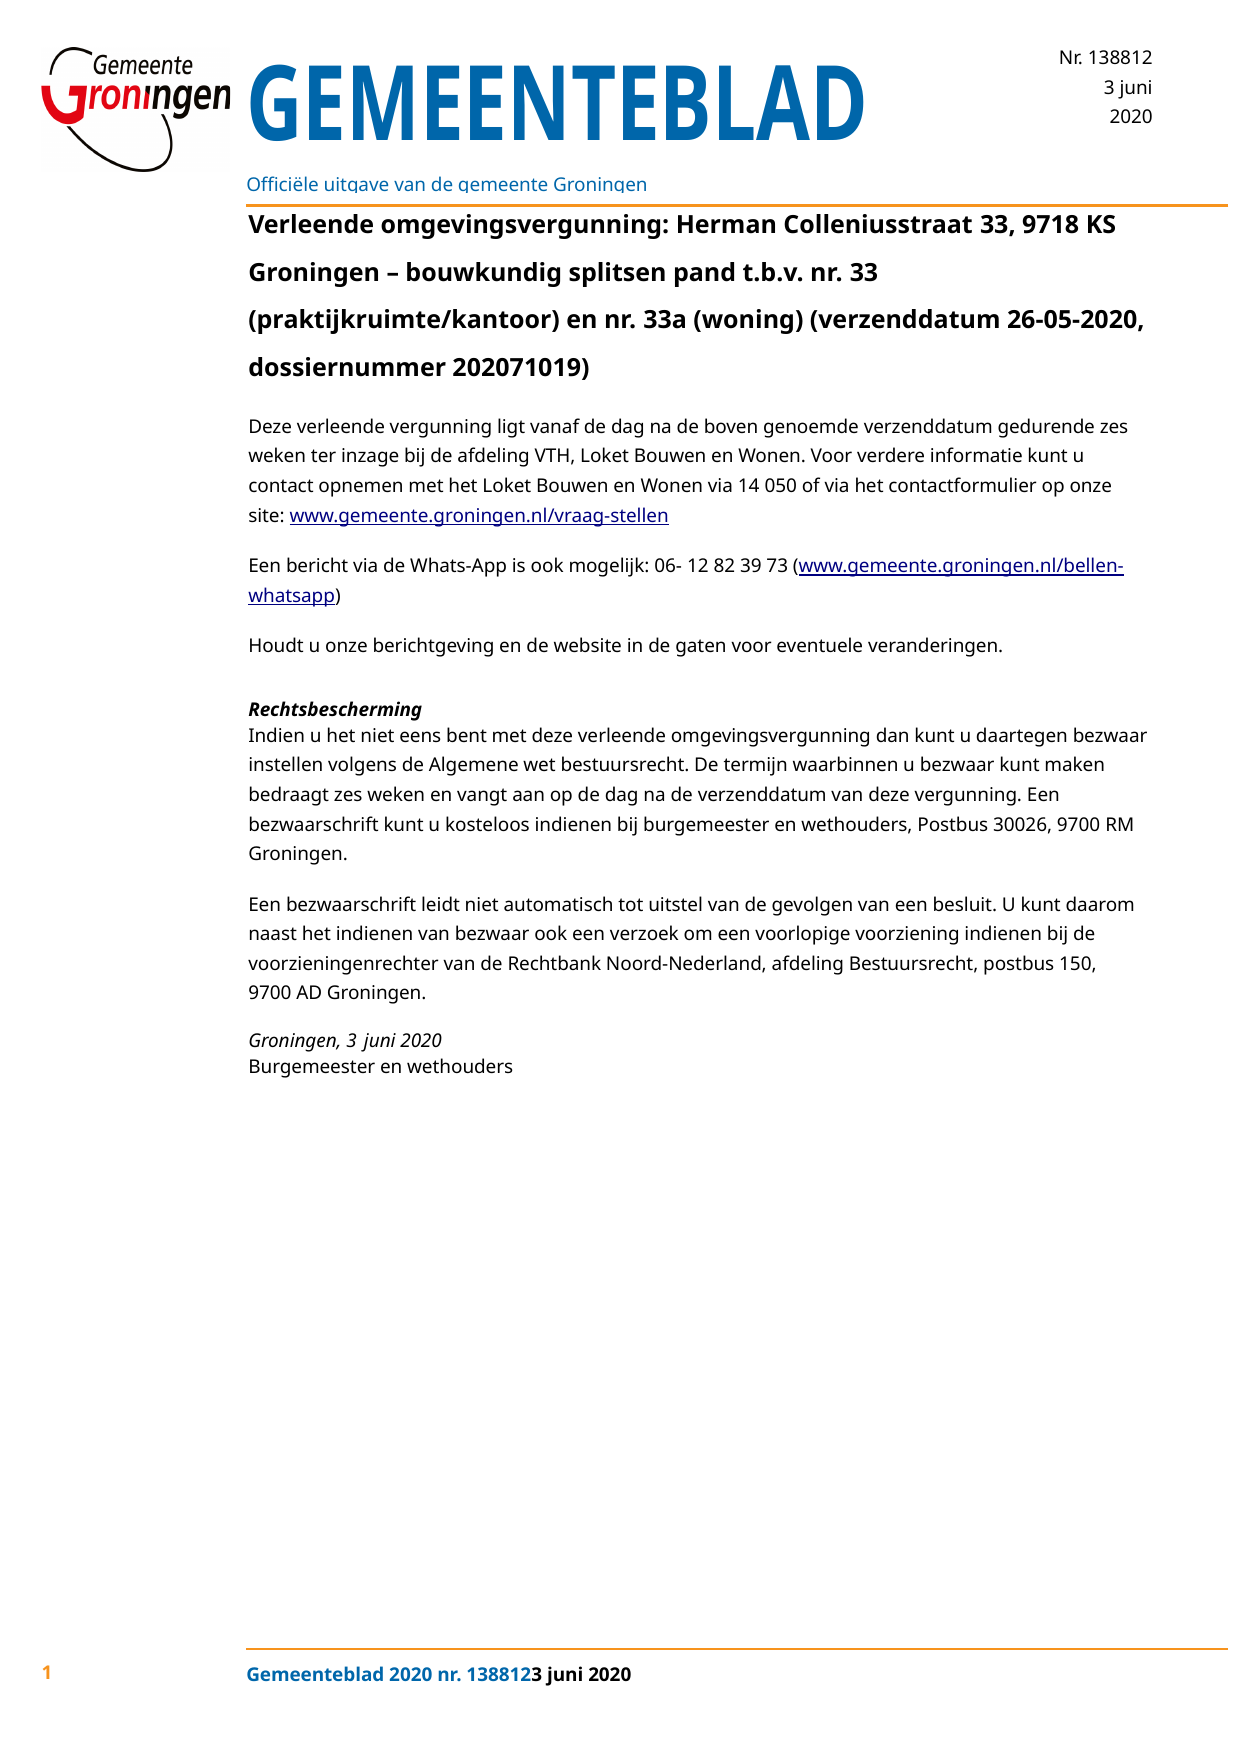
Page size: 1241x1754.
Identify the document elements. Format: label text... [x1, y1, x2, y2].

text Een bericht via de Whats-App is ook mogelijk: 06- 12 82 39 73 (www.gemeente.groningen.nl/bellen-whatsapp) [248, 552, 1152, 608]
text Houdt u onze berichtgeving en de website in de gaten voor eventuele veranderingen. [248, 632, 1152, 658]
text Rechtsbescherming [248, 696, 1152, 722]
text Indien u het niet eens bent met deze verleende omgevingsvergunning dan kunt u daartegen bezwaar instellen volgens de Algemene wet bestuursrecht. De termijn waarbinnen u bezwaar kunt maken bedraagt zes weken en vangt aan op de dag na de verzenddatum van deze vergunning. Een bezwaarschrift kunt u kosteloos indienen bij burgemeester en wethouders, Postbus 30026, 9700 RM Groningen. [248, 722, 1152, 866]
text Een bezwaarschrift leidt niet automatisch tot uitstel van de gevolgen van een besluit. U kunt daarom naast het indienen van bezwaar ook een verzoek om een voorlopige voorziening indienen bij de voorzieningenrechter van de Rechtbank Noord-Nederland, afdeling Bestuursrecht, postbus 150, 9700 AD Groningen. [248, 891, 1152, 1005]
text Burgemeester en wethouders [248, 1053, 1152, 1079]
text Verleende omgevingsvergunning: Herman Colleniusstraat 33, 9718 KS Groningen – bouwkundig splitsen pand t.b.v. nr. 33 (praktijkruimte/kantoor) en nr. 33a (woning) (verzenddatum 26-05-2020, dossiernummer 202071019) [248, 207, 1152, 384]
text Groningen, 3 juni 2020 [248, 1027, 1152, 1053]
text Deze verleende vergunning ligt vanaf de dag na de boven genoemde verzenddatum gedurende zes weken ter inzage bij de afdeling VTH, Loket Bouwen en Wonen. Voor verdere informatie kunt u contact opnemen met het Loket Bouwen en Wonen via 14 050 of via het contactformulier op onze site: www.gemeente.groningen.nl/vraag-stellen [248, 413, 1152, 528]
picture [41, 47, 231, 172]
